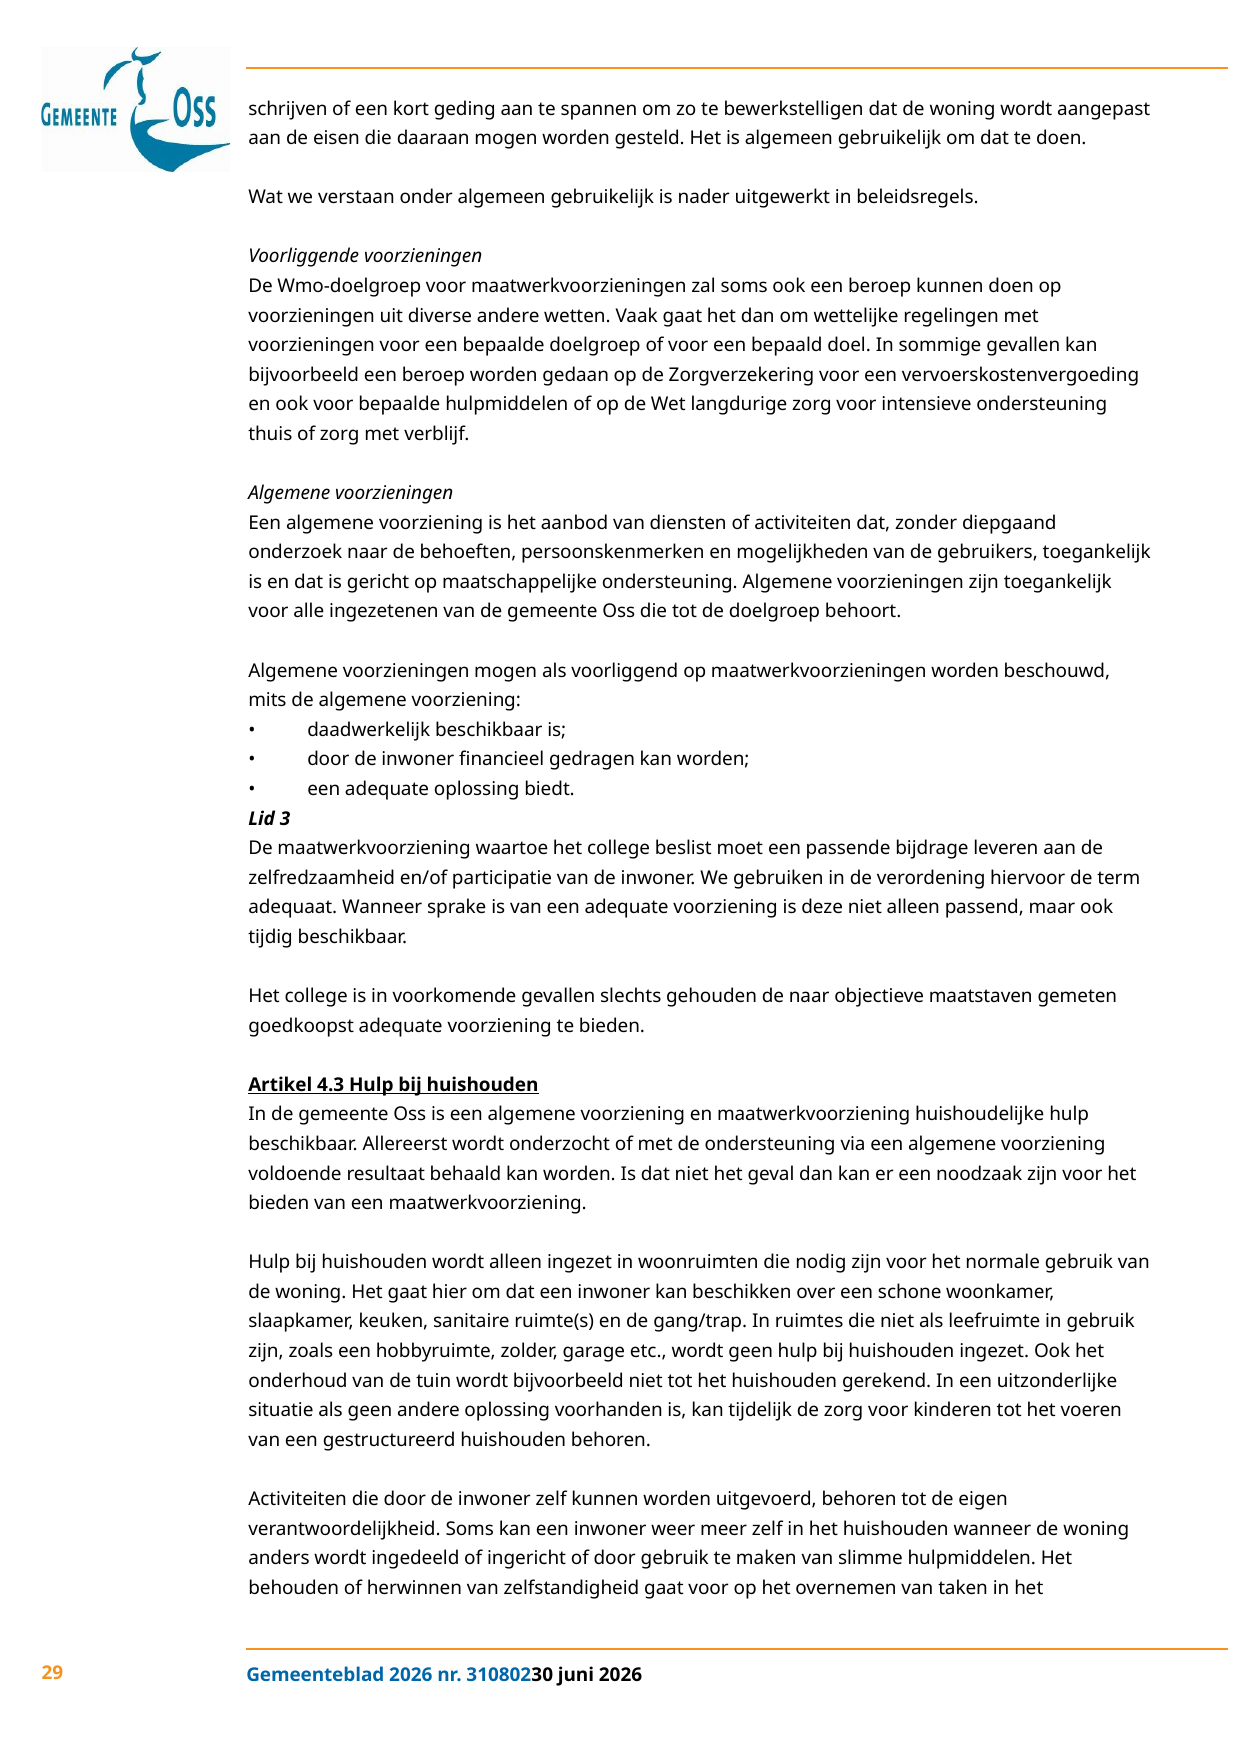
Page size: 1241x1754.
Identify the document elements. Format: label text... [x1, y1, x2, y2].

text Het college is in voorkomende gevallen slechts gehouden de naar objectieve maatstaven gemeten goedkoopst adequate voorziening te bieden. [248, 982, 1152, 1038]
text Een algemene voorziening is het aanbod van diensten of activiteiten dat, zonder diepgaand onderzoek naar de behoeften, persoonskenmerken en mogelijkheden van de gebruikers, toegankelijk is en dat is gericht op maatschappelijke ondersteuning. Algemene voorzieningen zijn toegankelijk voor alle ingezetenen van de gemeente Oss die tot de doelgroep behoort. [248, 509, 1152, 623]
text De Wmo-doelgroep voor maatwerkvoorzieningen zal soms ook een beroep kunnen doen op voorzieningen uit diverse andere wetten. Vaak gaat het dan om wettelijke regelingen met voorzieningen voor een bepaalde doelgroep of voor een bepaald doel. In sommige gevallen kan bijvoorbeeld een beroep worden gedaan op de Zorgverzekering voor een vervoerskostenvergoeding en ook voor bepaalde hulpmiddelen of op de Wet langdurige zorg voor intensieve ondersteuning thuis of zorg met verblijf. [248, 272, 1152, 446]
text De maatwerkvoorziening waartoe het college beslist moet een passende bijdrage leveren aan de zelfredzaamheid en/of participatie van de inwoner. We gebruiken in de verordening hiervoor de term adequaat. Wanneer sprake is van een adequate voorziening is deze niet alleen passend, maar ook tijdig beschikbaar. [248, 834, 1152, 949]
text Artikel 4.3 Hulp bij huishouden [248, 1071, 1152, 1097]
text Voorliggende voorzieningen [248, 243, 1152, 268]
text schrijven of een kort geding aan te spannen om zo te bewerkstelligen dat de woning wordt aangepast aan de eisen die daaraan mogen worden gesteld. Het is algemeen gebruikelijk om dat te doen. [248, 95, 1152, 150]
text Lid 3 [248, 805, 1152, 831]
list een adequate oplossing biedt. [248, 775, 1152, 801]
list door de inwoner financieel gedragen kan worden; [248, 746, 1152, 771]
text Activiteiten die door de inwoner zelf kunnen worden uitgevoerd, behoren tot de eigen verantwoordelijkheid. Soms kan een inwoner weer meer zelf in het huishouden wanneer de woning anders wordt ingedeeld of ingericht of door gebruik te maken van slimme hulpmiddelen. Het behouden of herwinnen van zelfstandigheid gaat voor op het overnemen van taken in het [248, 1485, 1152, 1600]
list daadwerkelijk beschikbaar is; [248, 716, 1152, 742]
text Hulp bij huishouden wordt alleen ingezet in woonruimten die nodig zijn voor het normale gebruik van de woning. Het gaat hier om dat een inwoner kan beschikken over een schone woonkamer, slaapkamer, keuken, sanitaire ruimte(s) en de gang/trap. In ruimtes die niet als leefruimte in gebruik zijn, zoals een hobbyruimte, zolder, garage etc., wordt geen hulp bij huishouden ingezet. Ook het onderhoud van de tuin wordt bijvoorbeeld niet tot het huishouden gerekend. In een uitzonderlijke situatie als geen andere oplossing voorhanden is, kan tijdelijk de zorg voor kinderen tot het voeren van een gestructureerd huishouden behoren. [248, 1248, 1152, 1452]
text Algemene voorzieningen [248, 479, 1152, 505]
text Algemene voorzieningen mogen als voorliggend op maatwerkvoorzieningen worden beschouwd, mits de algemene voorziening: [248, 657, 1152, 712]
text Wat we verstaan onder algemeen gebruikelijk is nader uitgewerkt in beleidsregels. [248, 183, 1152, 209]
text In de gemeente Oss is een algemene voorziening en maatwerkvoorziening huishoudelijke hulp beschikbaar. Allereerst wordt onderzocht of met de ondersteuning via een algemene voorziening voldoende resultaat behaald kan worden. Is dat niet het geval dan kan er een noodzaak zijn voor het bieden van een maatwerkvoorziening. [248, 1101, 1152, 1215]
picture [41, 47, 231, 172]
